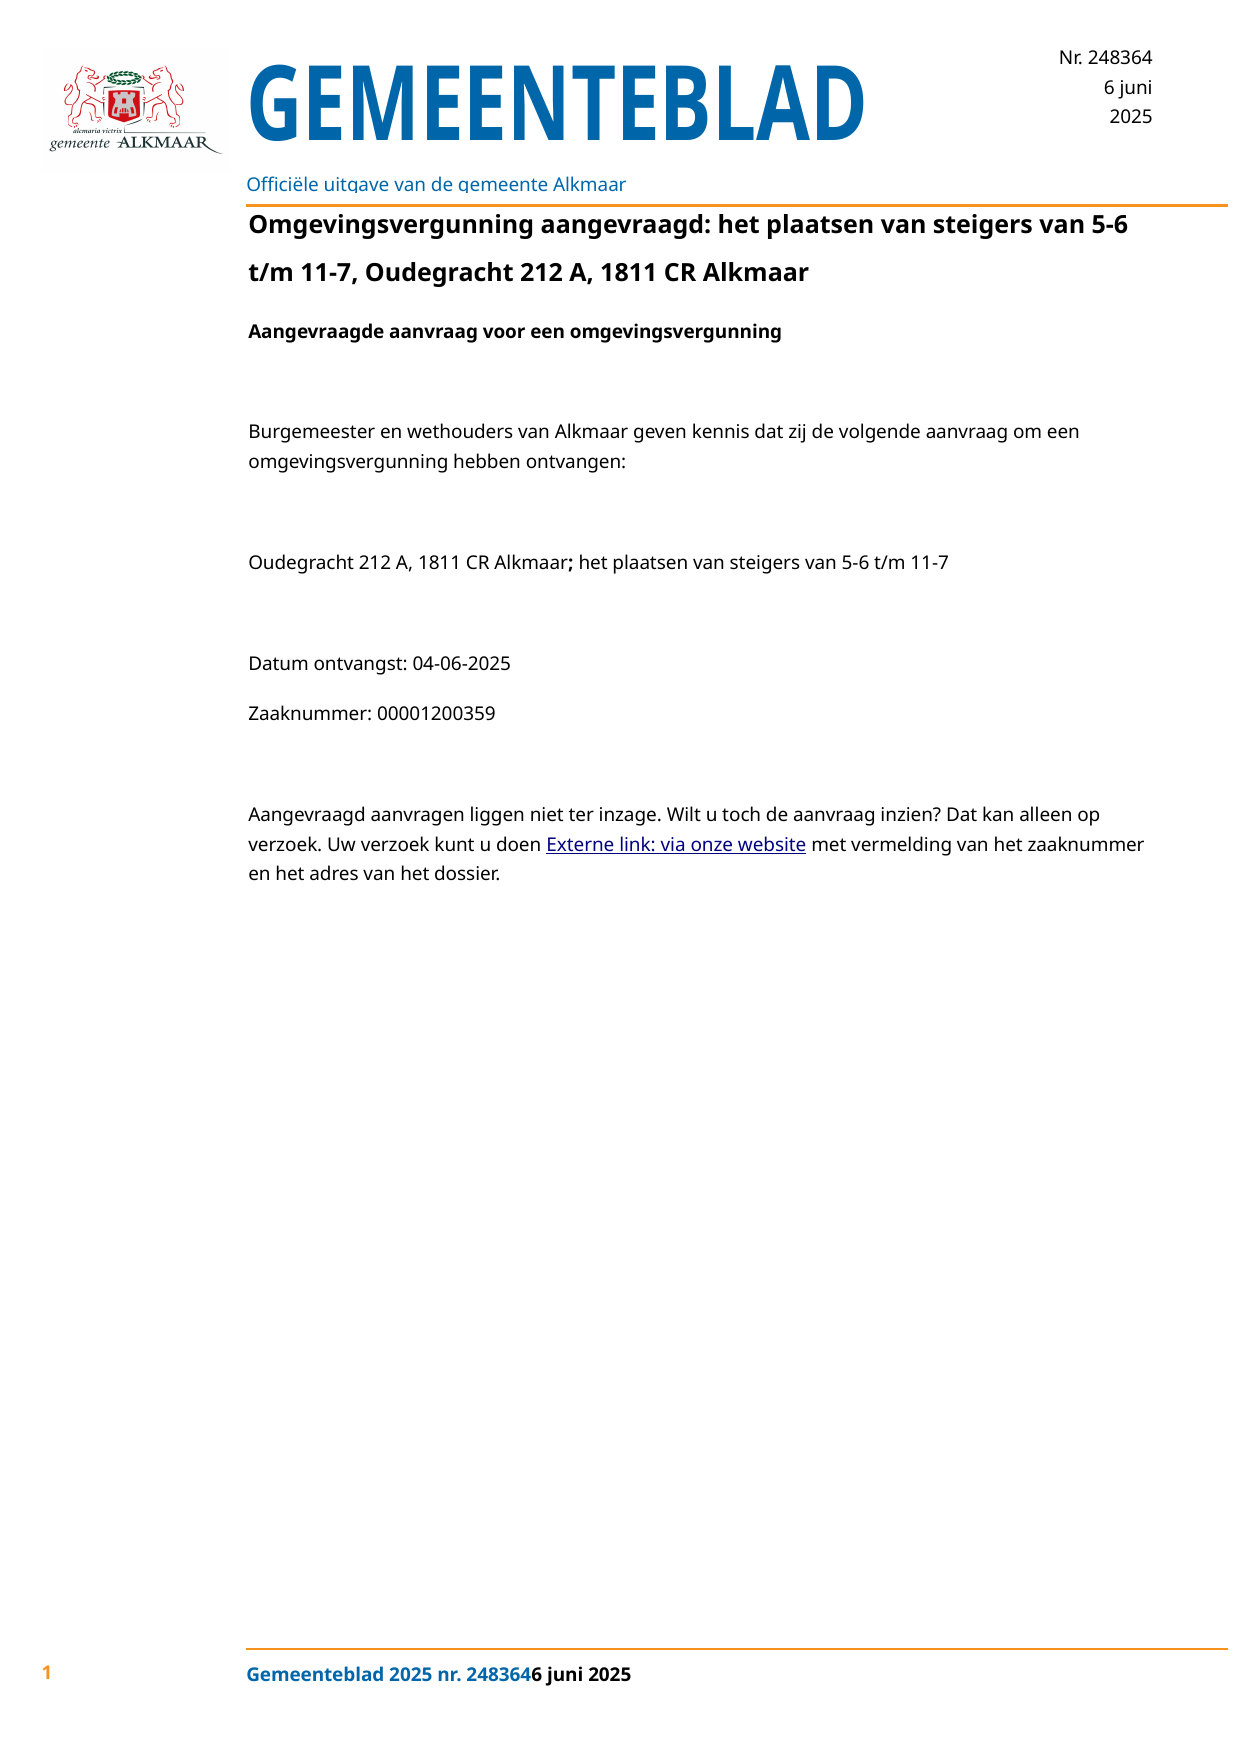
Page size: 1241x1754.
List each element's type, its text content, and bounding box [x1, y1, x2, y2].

text Oudegracht 212 A, 1811 CR Alkmaar; het plaatsen van steigers van 5-6 t/m 11-7 [248, 549, 1152, 575]
text Burgemeester en wethouders van Alkmaar geven kennis dat zij de volgende aanvraag om een omgevingsvergunning hebben ontvangen: [248, 419, 1152, 474]
text Zaaknummer: 00001200359 [248, 700, 1152, 726]
text Aangevraagde aanvraag voor een omgevingsvergunning [248, 318, 1152, 344]
picture [41, 47, 231, 172]
text Aangevraagd aanvragen liggen niet ter inzage. Wilt u toch de aanvraag inzien? Dat kan alleen op verzoek. Uw verzoek kunt u doen Externe link: via onze website met vermelding van het zaaknummer en het adres van het dossier. [248, 801, 1152, 886]
text Datum ontvangst: 04-06-2025 [248, 650, 1152, 676]
text Omgevingsvergunning aangevraagd: het plaatsen van steigers van 5-6 t/m 11-7, Oudegracht 212 A, 1811 CR Alkmaar [248, 207, 1152, 288]
